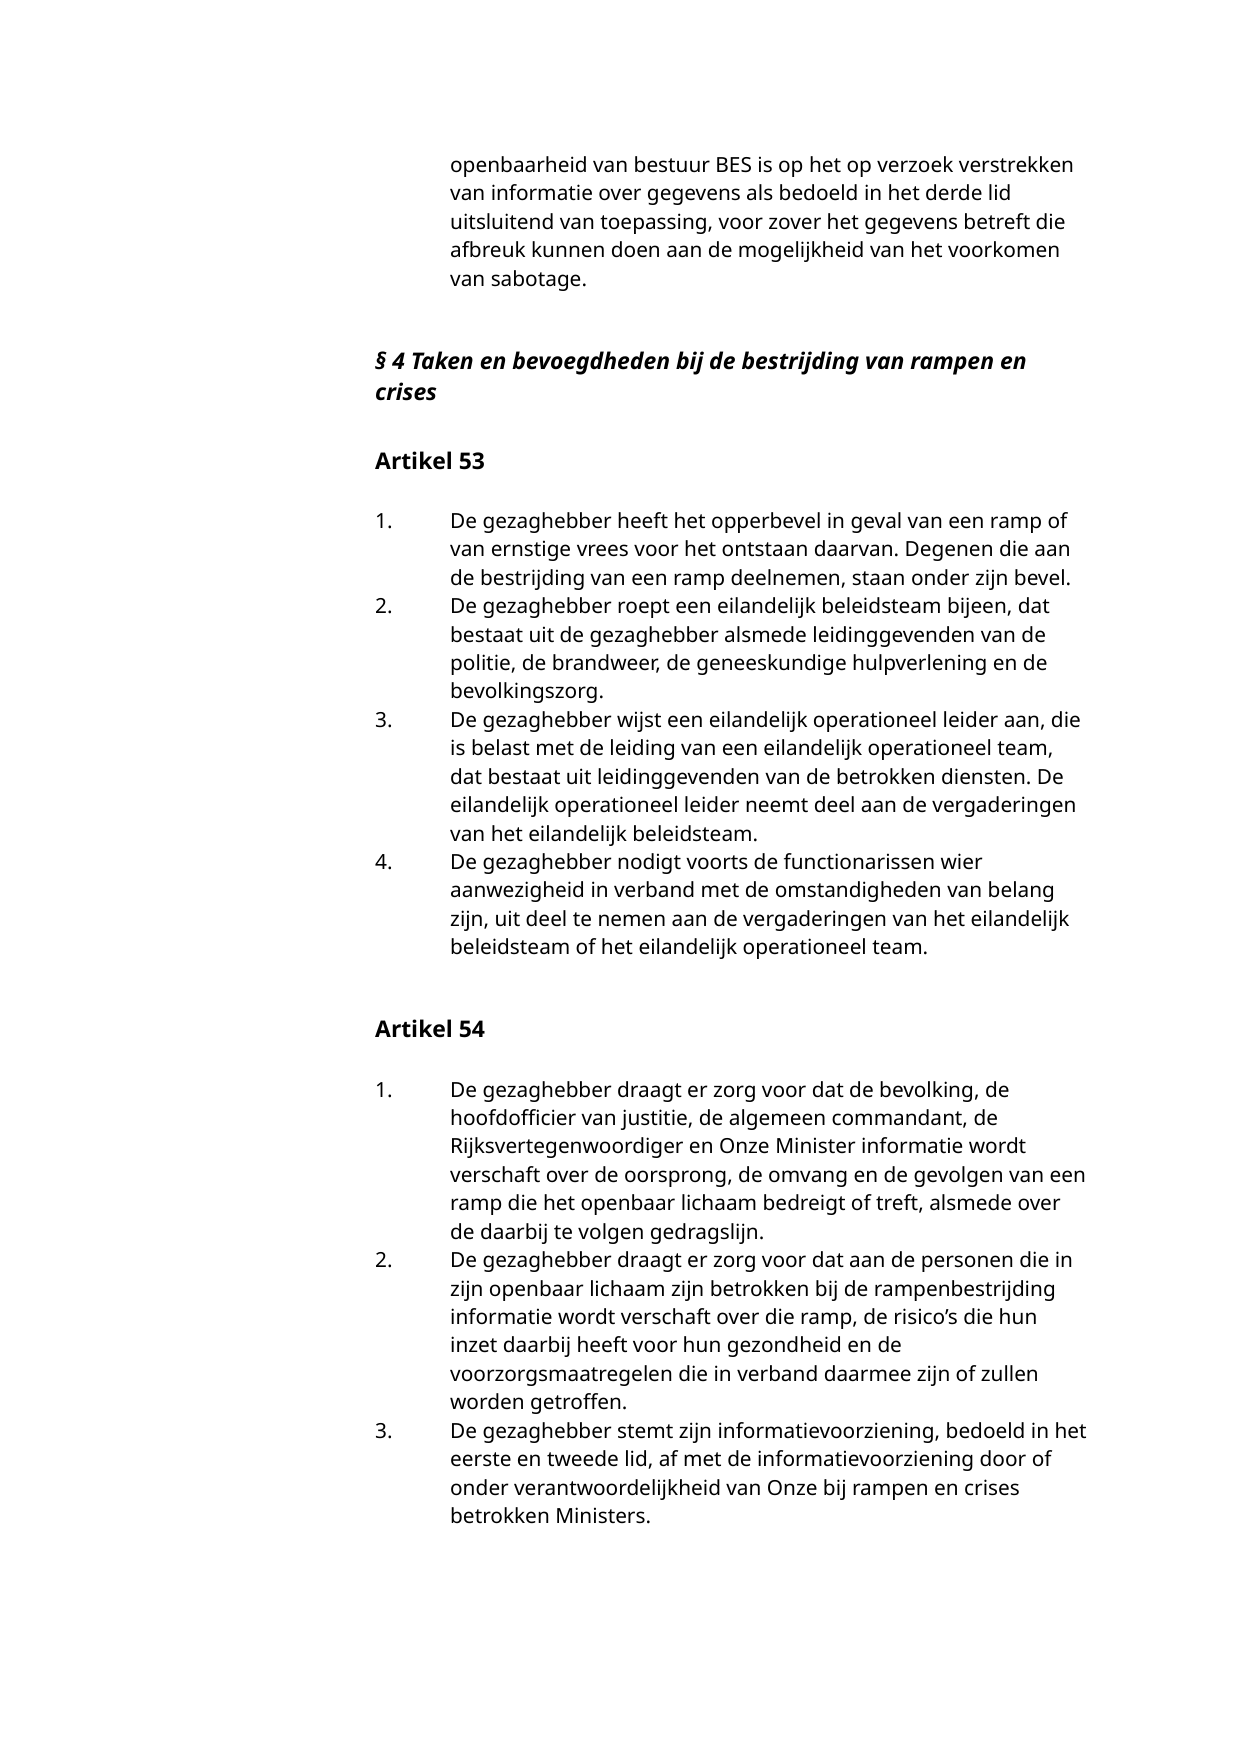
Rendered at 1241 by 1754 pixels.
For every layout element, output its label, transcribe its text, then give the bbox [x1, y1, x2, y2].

subtitle Artikel 54 [375, 1013, 1090, 1045]
list De gezaghebber heeft het opperbevel in geval van een ramp of van ernstige vrees voor het ontstaan daarvan. Degenen die aan de bestrijding van een ramp deelnemen, staan onder zijn bevel. [375, 506, 1090, 591]
subtitle Artikel 53 [375, 445, 1090, 476]
list openbaarheid van bestuur BES is op het op verzoek verstrekken van informatie over gegevens als bedoeld in het derde lid uitsluitend van toepassing, voor zover het gegevens betreft die afbreuk kunnen doen aan de mogelijkheid van het voorkomen van sabotage. [375, 150, 1090, 292]
list De gezaghebber draagt er zorg voor dat aan de personen die in zijn openbaar lichaam zijn betrokken bij de rampenbestrijding informatie wordt verschaft over die ramp, de risico’s die hun inzet daarbij heeft voor hun gezondheid en de voorzorgsmaatregelen die in verband daarmee zijn of zullen worden getroffen. [375, 1245, 1090, 1416]
subtitle § 4 Taken en bevoegdheden bij de bestrijding van rampen en crises [375, 345, 1090, 407]
list De gezaghebber stemt zijn informatievoorziening, bedoeld in het eerste en tweede lid, af met de informatievoorziening door of onder verantwoordelijkheid van Onze bij rampen en crises betrokken Ministers. [375, 1416, 1090, 1530]
list De gezaghebber wijst een eilandelijk operationeel leider aan, die is belast met de leiding van een eilandelijk operationeel team, dat bestaat uit leidinggevenden van de betrokken diensten. De eilandelijk operationeel leider neemt deel aan de vergaderingen van het eilandelijk beleidsteam. [375, 705, 1090, 847]
list De gezaghebber nodigt voorts de functionarissen wier aanwezigheid in verband met de omstandigheden van belang zijn, uit deel te nemen aan de vergaderingen van het eilandelijk beleidsteam of het eilandelijk operationeel team. [375, 847, 1090, 961]
list De gezaghebber roept een eilandelijk beleidsteam bijeen, dat bestaat uit de gezaghebber alsmede leidinggevenden van de politie, de brandweer, de geneeskundige hulpverlening en de bevolkingszorg. [375, 591, 1090, 705]
list De gezaghebber draagt er zorg voor dat de bevolking, de hoofdofficier van justitie, de algemeen commandant, de Rijksvertegenwoordiger en Onze Minister informatie wordt verschaft over de oorsprong, de omvang en de gevolgen van een ramp die het openbaar lichaam bedreigt of treft, alsmede over de daarbij te volgen gedragslijn. [375, 1075, 1090, 1245]
